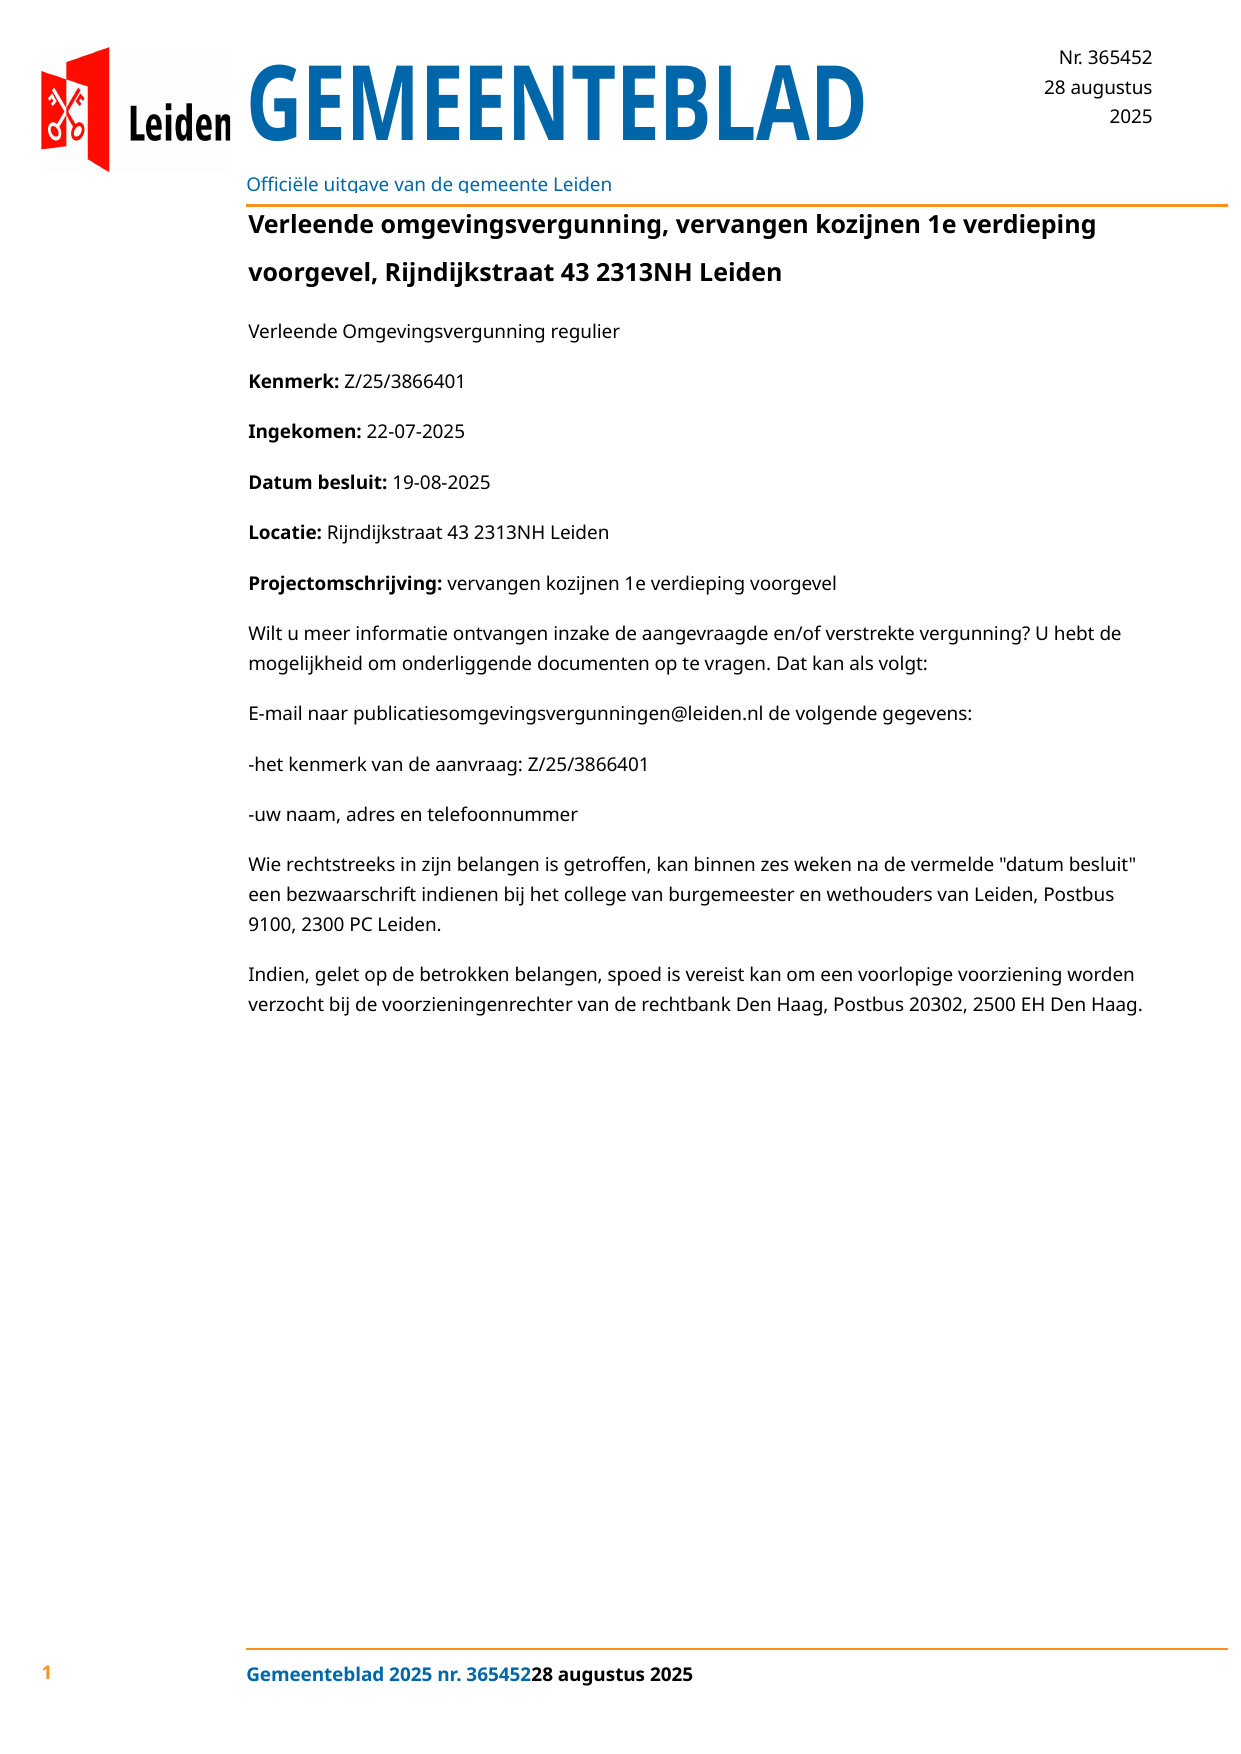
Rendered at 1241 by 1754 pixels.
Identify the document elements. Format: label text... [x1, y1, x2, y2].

text Indien, gelet op de betrokken belangen, spoed is vereist kan om een voorlopige voorziening worden verzocht bij de voorzieningenrechter van de rechtbank Den Haag, Postbus 20302, 2500 EH Den Haag. [248, 961, 1152, 1017]
text E-mail naar publicatiesomgevingsvergunningen@leiden.nl de volgende gegevens: [248, 700, 1152, 726]
text Ingekomen: 22-07-2025 [248, 419, 1152, 444]
text Verleende Omgevingsvergunning regulier [248, 318, 1152, 344]
text -het kenmerk van de aanvraag: Z/25/3866401 [248, 751, 1152, 777]
text Verleende omgevingsvergunning, vervangen kozijnen 1e verdieping voorgevel, Rijndijkstraat 43 2313NH Leiden [248, 207, 1152, 288]
picture [41, 47, 231, 172]
text -uw naam, adres en telefoonnummer [248, 801, 1152, 827]
text Locatie: Rijndijkstraat 43 2313NH Leiden [248, 519, 1152, 545]
text Projectomschrijving: vervangen kozijnen 1e verdieping voorgevel [248, 570, 1152, 596]
text Datum besluit: 19-08-2025 [248, 469, 1152, 495]
text Wilt u meer informatie ontvangen inzake de aangevraagde en/of verstrekte vergunning? U hebt de mogelijkheid om onderliggende documenten op te vragen. Dat kan als volgt: [248, 620, 1152, 676]
text Wie rechtstreeks in zijn belangen is getroffen, kan binnen zes weken na de vermelde "datum besluit" een bezwaarschrift indienen bij het college van burgemeester en wethouders van Leiden, Postbus 9100, 2300 PC Leiden. [248, 852, 1152, 937]
text Kenmerk: Z/25/3866401 [248, 368, 1152, 394]
